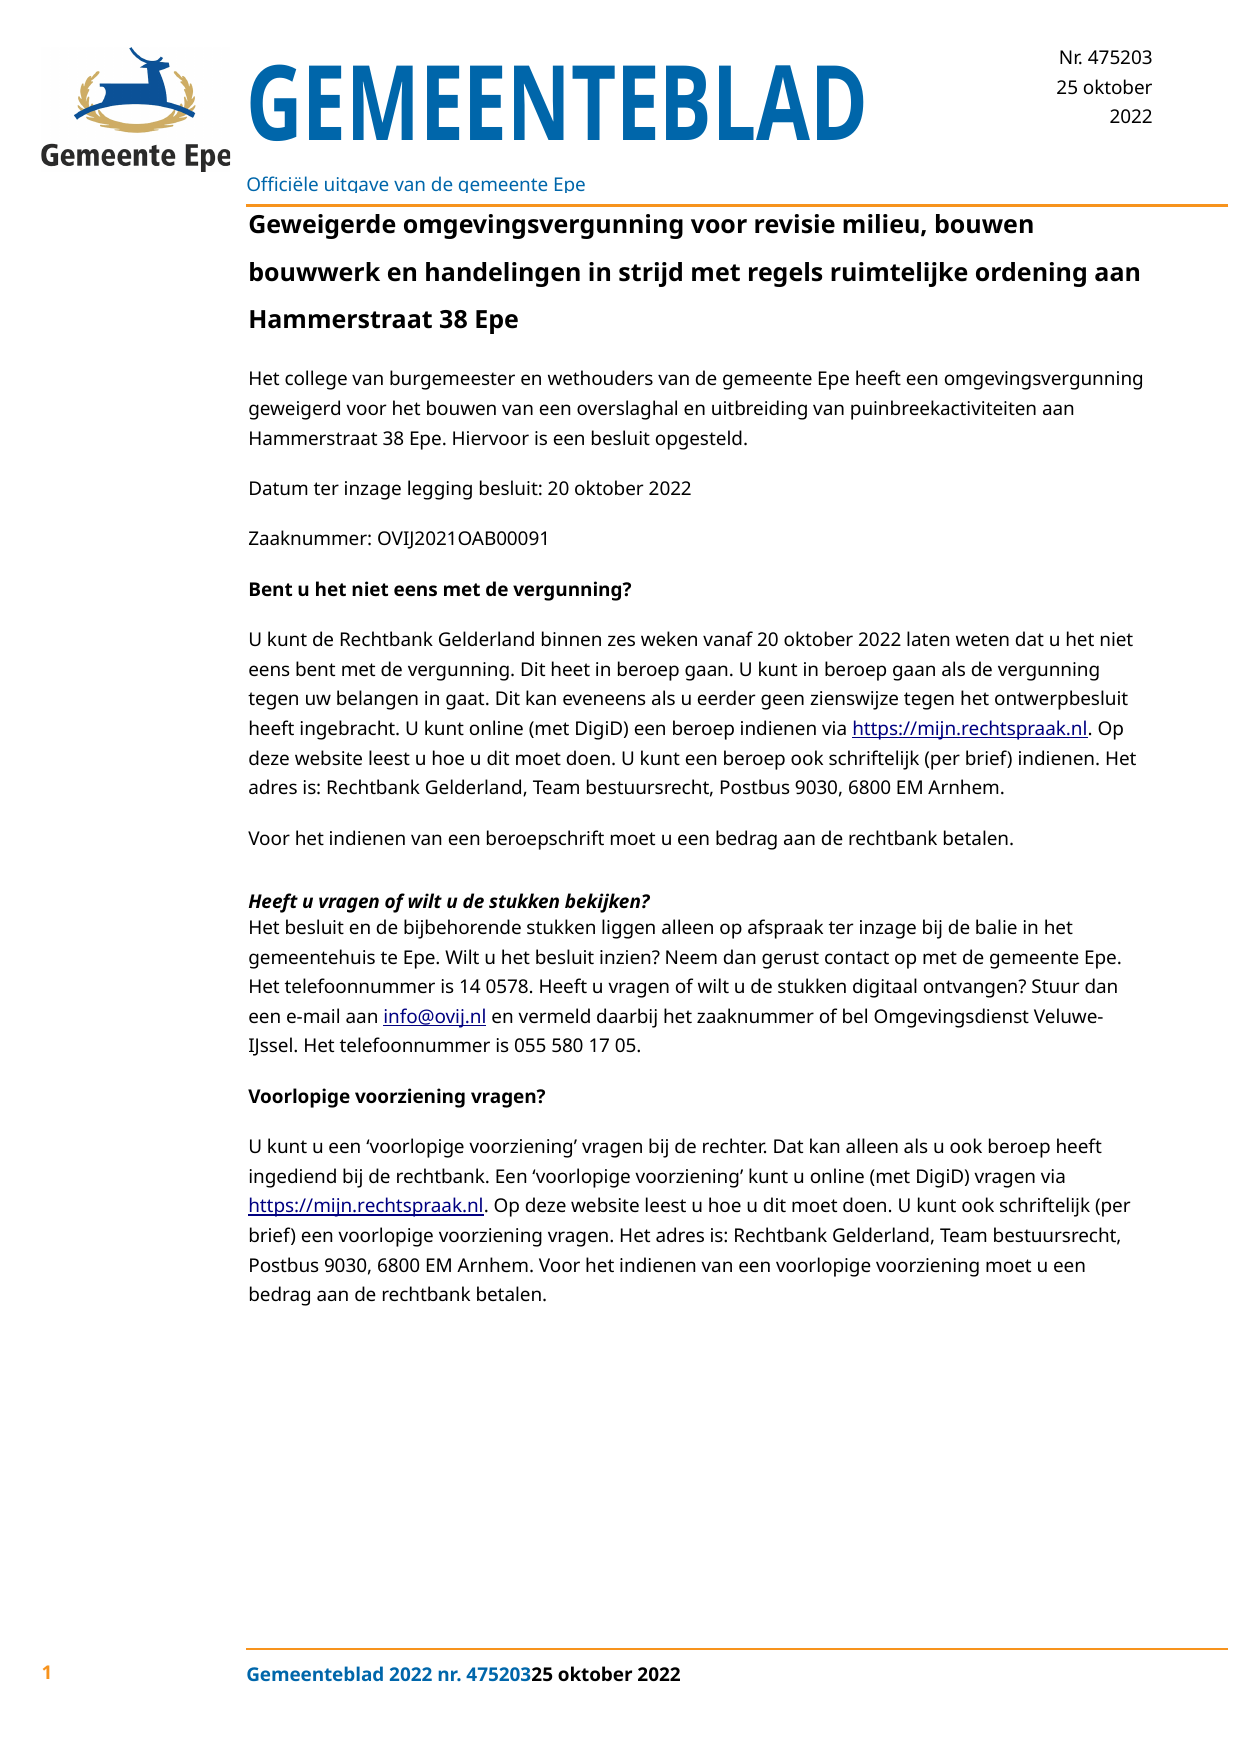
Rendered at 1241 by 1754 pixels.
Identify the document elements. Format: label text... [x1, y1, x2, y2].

text U kunt de Rechtbank Gelderland binnen zes weken vanaf 20 oktober 2022 laten weten dat u het niet eens bent met de vergunning. Dit heet in beroep gaan. U kunt in beroep gaan als de vergunning tegen uw belangen in gaat. Dit kan eveneens als u eerder geen zienswijze tegen het ontwerpbesluit heeft ingebracht. U kunt online (met DigiD) een beroep indienen via https://mijn.rechtspraak.nl. Op deze website leest u hoe u dit moet doen. U kunt een beroep ook schriftelijk (per brief) indienen. Het adres is: Rechtbank Gelderland, Team bestuursrecht, Postbus 9030, 6800 EM Arnhem. [248, 626, 1152, 800]
text Bent u het niet eens met de vergunning? [248, 576, 1152, 602]
text Zaaknummer: OVIJ2021OAB00091 [248, 526, 1152, 551]
text Voorlopige voorziening vragen? [248, 1083, 1152, 1109]
picture [41, 47, 231, 172]
text U kunt u een ‘voorlopige voorziening’ vragen bij de rechter. Dat kan alleen als u ook beroep heeft ingediend bij de rechtbank. Een ‘voorlopige voorziening’ kunt u online (met DigiD) vragen via https://mijn.rechtspraak.nl. Op deze website leest u hoe u dit moet doen. U kunt ook schriftelijk (per brief) een voorlopige voorziening vragen. Het adres is: Rechtbank Gelderland, Team bestuursrecht, Postbus 9030, 6800 EM Arnhem. Voor het indienen van een voorlopige voorziening moet u een bedrag aan de rechtbank betalen. [248, 1133, 1152, 1307]
text Het college van burgemeester en wethouders van de gemeente Epe heeft een omgevingsvergunning geweigerd voor het bouwen van een overslaghal en uitbreiding van puinbreekactiviteiten aan Hammerstraat 38 Epe. Hiervoor is een besluit opgesteld. [248, 366, 1152, 450]
text Heeft u vragen of wilt u de stukken bekijken? [248, 889, 1152, 914]
text Datum ter inzage legging besluit: 20 oktober 2022 [248, 475, 1152, 501]
text Voor het indienen van een beroepschrift moet u een bedrag aan de rechtbank betalen. [248, 825, 1152, 850]
text Geweigerde omgevingsvergunning voor revisie milieu, bouwen bouwwerk en handelingen in strijd met regels ruimtelijke ordening aan Hammerstraat 38 Epe [248, 207, 1152, 336]
text Het besluit en de bijbehorende stukken liggen alleen op afspraak ter inzage bij de balie in het gemeentehuis te Epe. Wilt u het besluit inzien? Neem dan gerust contact op met de gemeente Epe. Het telefoonnummer is 14 0578. Heeft u vragen of wilt u de stukken digitaal ontvangen? Stuur dan een e-mail aan info@ovij.nl en vermeld daarbij het zaaknummer of bel Omgevingsdienst Veluwe-IJssel. Het telefoonnummer is 055 580 17 05. [248, 914, 1152, 1058]
